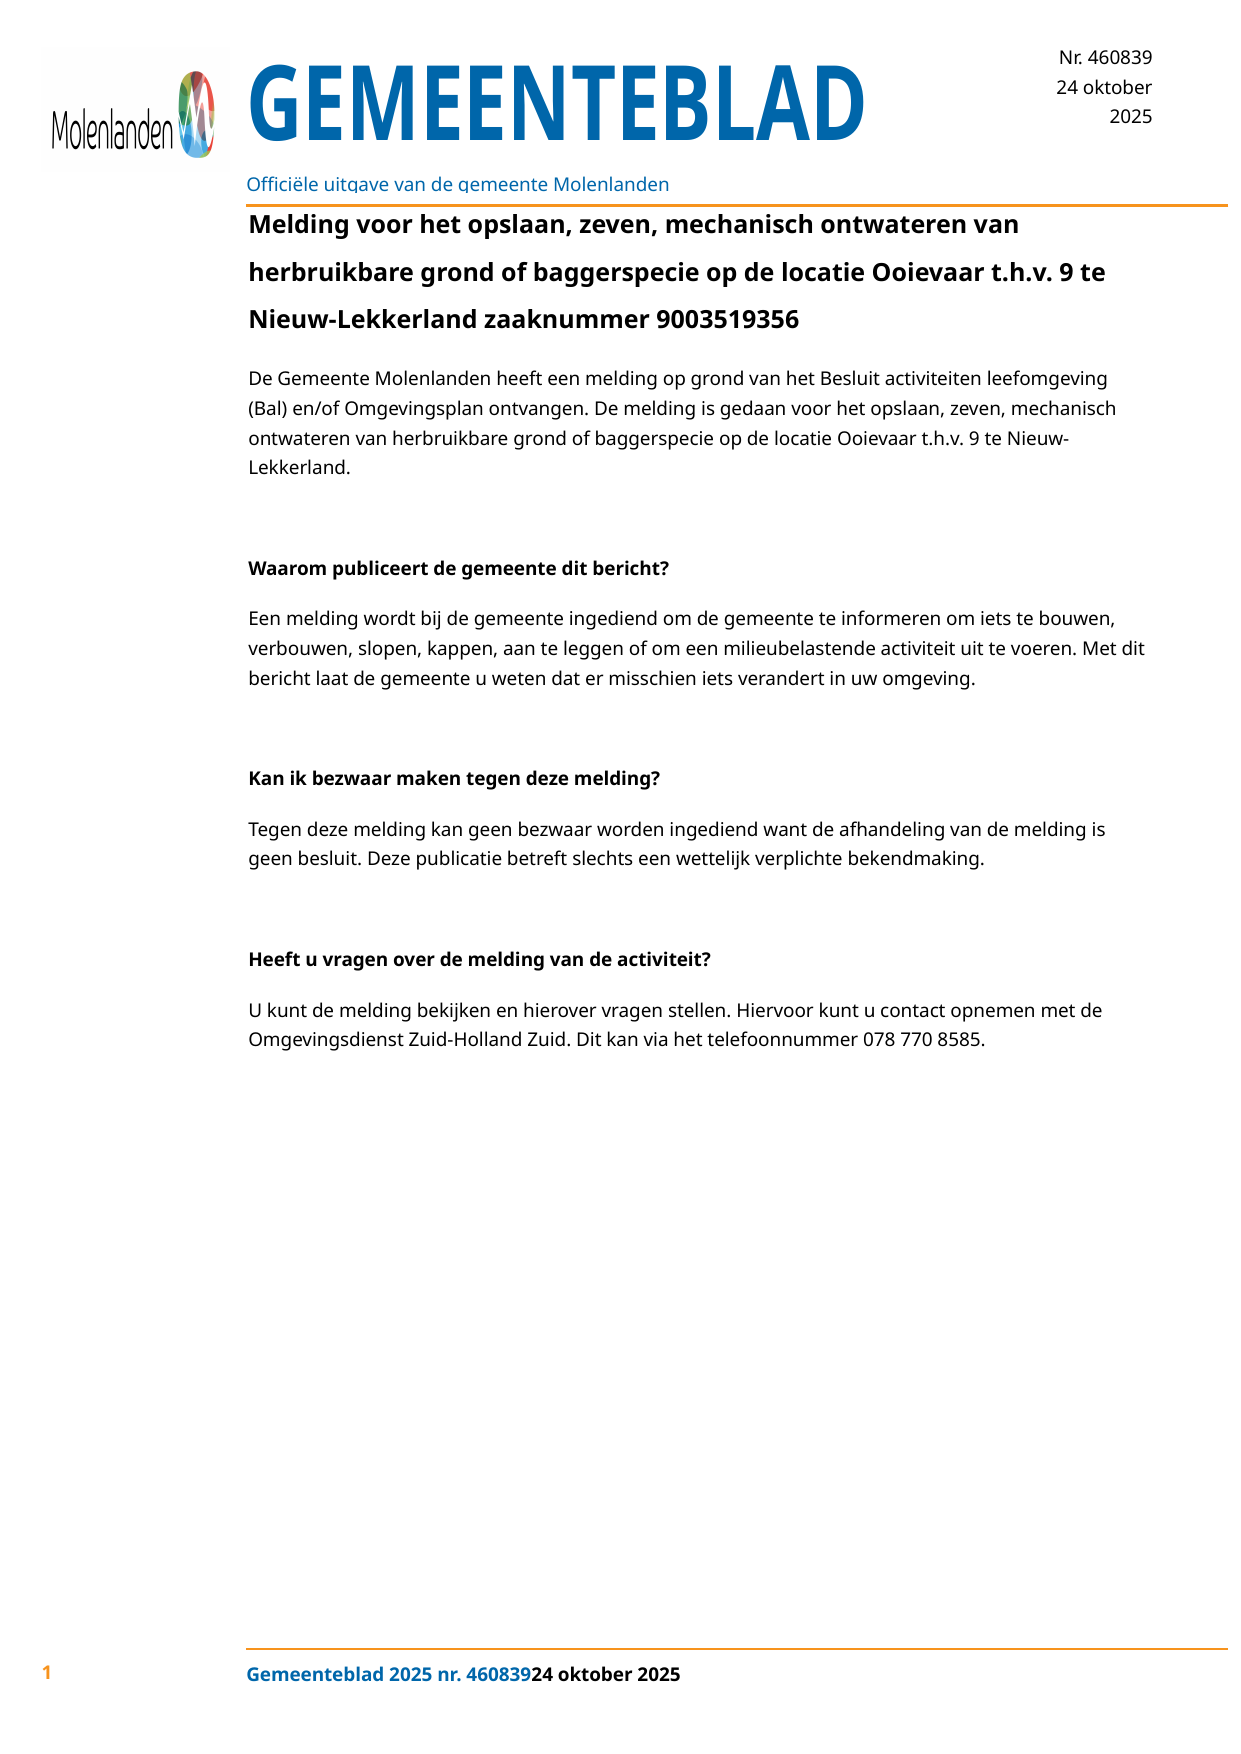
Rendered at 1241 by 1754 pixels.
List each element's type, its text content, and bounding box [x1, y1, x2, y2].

text Melding voor het opslaan, zeven, mechanisch ontwateren van herbruikbare grond of baggerspecie op de locatie Ooievaar t.h.v. 9 te Nieuw-Lekkerland zaaknummer 9003519356 [248, 207, 1152, 336]
picture [41, 47, 231, 172]
text Tegen deze melding kan geen bezwaar worden ingediend want de afhandeling van de melding is geen besluit. Deze publicatie betreft slechts een wettelijk verplichte bekendmaking. [248, 816, 1152, 871]
text Kan ik bezwaar maken tegen deze melding? [248, 766, 1152, 791]
text De Gemeente Molenlanden heeft een melding op grond van het Besluit activiteiten leefomgeving (Bal) en/of Omgevingsplan ontvangen. De melding is gedaan voor het opslaan, zeven, mechanisch ontwateren van herbruikbare grond of baggerspecie op de locatie Ooievaar t.h.v. 9 te Nieuw-Lekkerland. [248, 366, 1152, 480]
text Een melding wordt bij de gemeente ingediend om de gemeente te informeren om iets te bouwen, verbouwen, slopen, kappen, aan te leggen of om een milieubelastende activiteit uit te voeren. Met dit bericht laat de gemeente u weten dat er misschien iets verandert in uw omgeving. [248, 606, 1152, 690]
text Waarom publiceert de gemeente dit bericht? [248, 555, 1152, 581]
text U kunt de melding bekijken en hierover vragen stellen. Hiervoor kunt u contact opnemen met de Omgevingsdienst Zuid-Holland Zuid. Dit kan via het telefoonnummer 078 770 8585. [248, 997, 1152, 1052]
text Heeft u vragen over de melding van de activiteit? [248, 946, 1152, 972]
